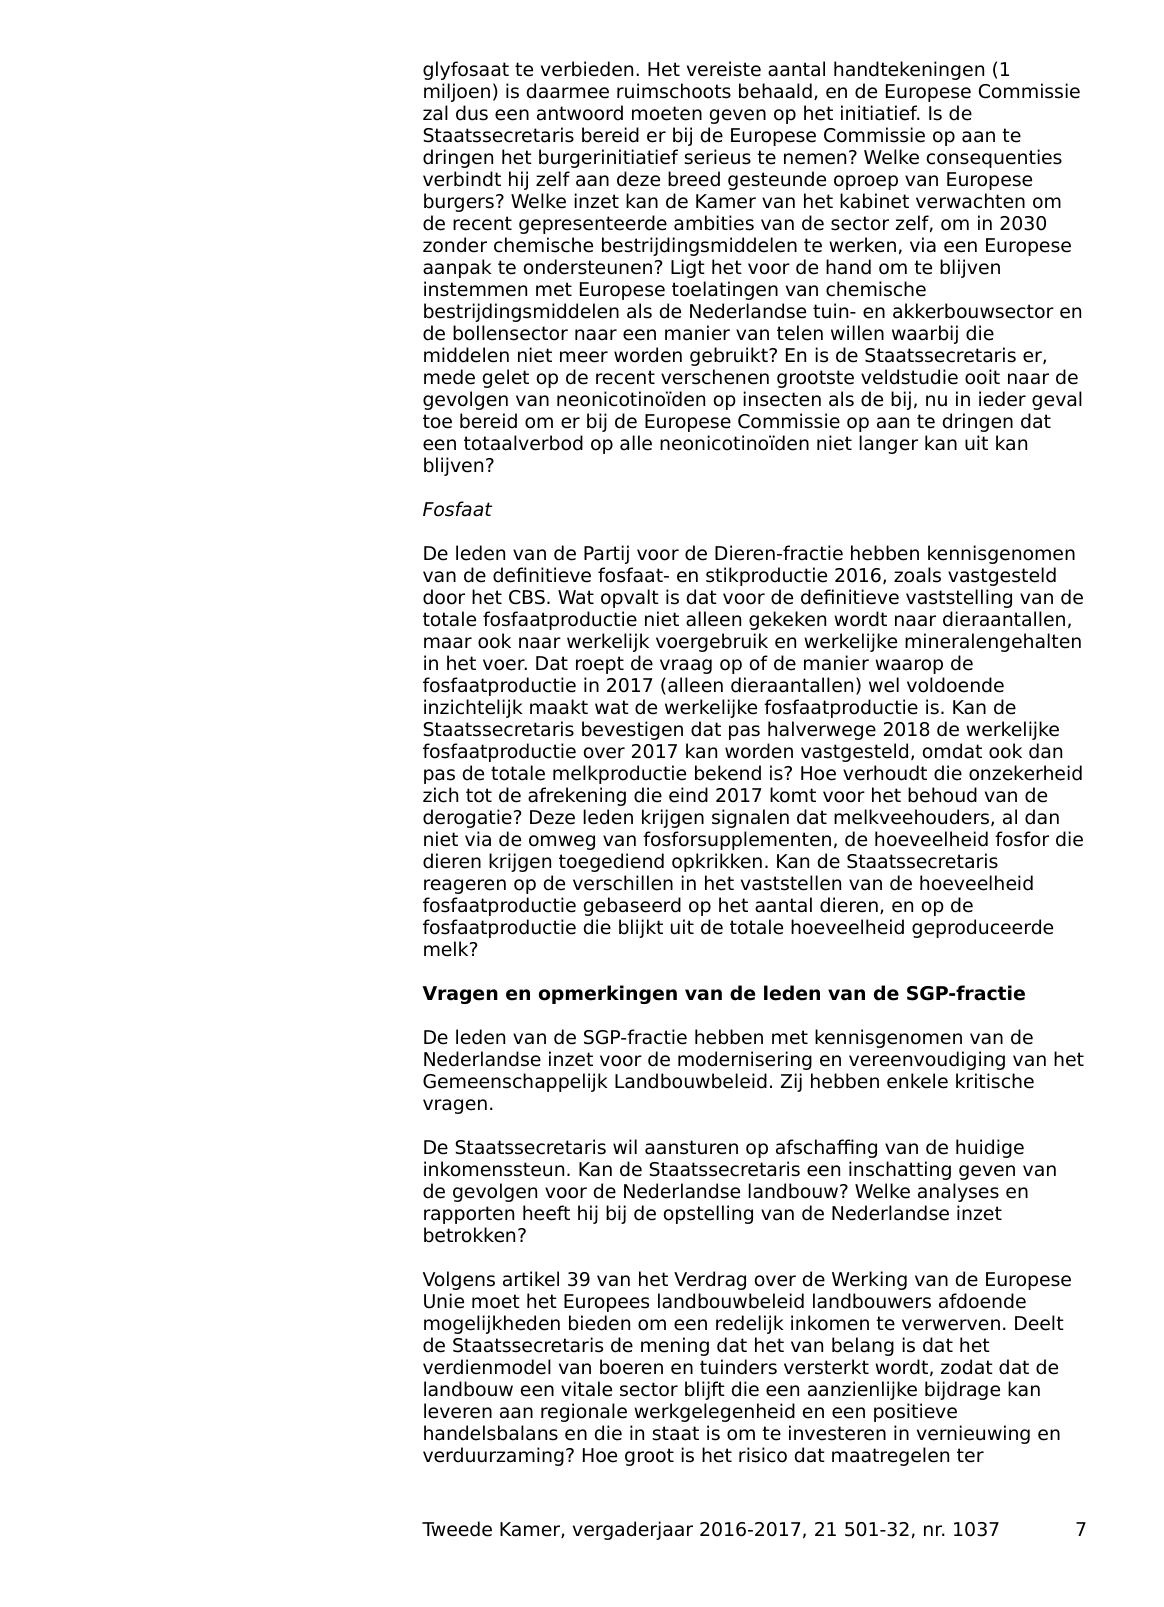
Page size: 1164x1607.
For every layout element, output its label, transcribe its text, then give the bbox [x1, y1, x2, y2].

text glyfosaat te verbieden. Het vereiste aantal handtekeningen (1 miljoen) is daarmee ruimschoots behaald, en de Europese Commissie zal dus een antwoord moeten geven op het initiatief. Is de Staatssecretaris bereid er bij de Europese Commissie op aan te dringen het burgerinitiatief serieus te nemen? Welke consequenties verbindt hij zelf aan deze breed gesteunde oproep van Europese burgers? Welke inzet kan de Kamer van het kabinet verwachten om de recent gepresenteerde ambities van de sector zelf, om in 2030 zonder chemische bestrijdingsmiddelen te werken, via een Europese aanpak te ondersteunen? Ligt het voor de hand om te blijven instemmen met Europese toelatingen van chemische bestrijdingsmiddelen als de Nederlandse tuin- en akkerbouwsector en de bollensector naar een manier van telen willen waarbij die middelen niet meer worden gebruikt? En is de Staatssecretaris er, mede gelet op de recent verschenen grootste veldstudie ooit naar de gevolgen van neonicotinoïden op insecten als de bij, nu in ieder geval toe bereid om er bij de Europese Commissie op aan te dringen dat een totaalverbod op alle neonicotinoïden niet langer kan uit kan blijven? [422, 59, 1087, 477]
text De leden van de Partij voor de Dieren-fractie hebben kennisgenomen van de definitieve fosfaat- en stikproductie 2016, zoals vastgesteld door het CBS. Wat opvalt is dat voor de definitieve vaststelling van de totale fosfaatproductie niet alleen gekeken wordt naar dieraantallen, maar ook naar werkelijk voergebruik en werkelijke mineralengehalten in het voer. Dat roept de vraag op of de manier waarop de fosfaatproductie in 2017 (alleen dieraantallen) wel voldoende inzichtelijk maakt wat de werkelijke fosfaatproductie is. Kan de Staatssecretaris bevestigen dat pas halverwege 2018 de werkelijke fosfaatproductie over 2017 kan worden vastgesteld, omdat ook dan pas de totale melkproductie bekend is? Hoe verhoudt die onzekerheid zich tot de afrekening die eind 2017 komt voor het behoud van de derogatie? Deze leden krijgen signalen dat melkveehouders, al dan niet via de omweg van fosforsupplementen, de hoeveelheid fosfor die dieren krijgen toegediend opkrikken. Kan de Staatssecretaris reageren op de verschillen in het vaststellen van de hoeveelheid fosfaatproductie gebaseerd op het aantal dieren, en op de fosfaatproductie die blijkt uit de totale hoeveelheid geproduceerde melk? [422, 543, 1087, 961]
subtitle Vragen en opmerkingen van de leden van de SGP-fractie [422, 983, 1087, 1005]
text Volgens artikel 39 van het Verdrag over de Werking van de Europese Unie moet het Europees landbouwbeleid landbouwers afdoende mogelijkheden bieden om een redelijk inkomen te verwerven. Deelt de Staatssecretaris de mening dat het van belang is dat het verdienmodel van boeren en tuinders versterkt wordt, zodat dat de landbouw een vitale sector blijft die een aanzienlijke bijdrage kan leveren aan regionale werkgelegenheid en een positieve handelsbalans en die in staat is om te investeren in vernieuwing en verduurzaming? Hoe groot is het risico dat maatregelen ter [422, 1269, 1087, 1467]
text De leden van de SGP-fractie hebben met kennisgenomen van de Nederlandse inzet voor de modernisering en vereenvoudiging van het Gemeenschappelijk Landbouwbeleid. Zij hebben enkele kritische vragen. [422, 1027, 1087, 1115]
text De Staatssecretaris wil aansturen op afschaffing van de huidige inkomenssteun. Kan de Staatssecretaris een inschatting geven van de gevolgen voor de Nederlandse landbouw? Welke analyses en rapporten heeft hij bij de opstelling van de Nederlandse inzet betrokken? [422, 1137, 1087, 1247]
subtitle Fosfaat [422, 499, 1087, 521]
